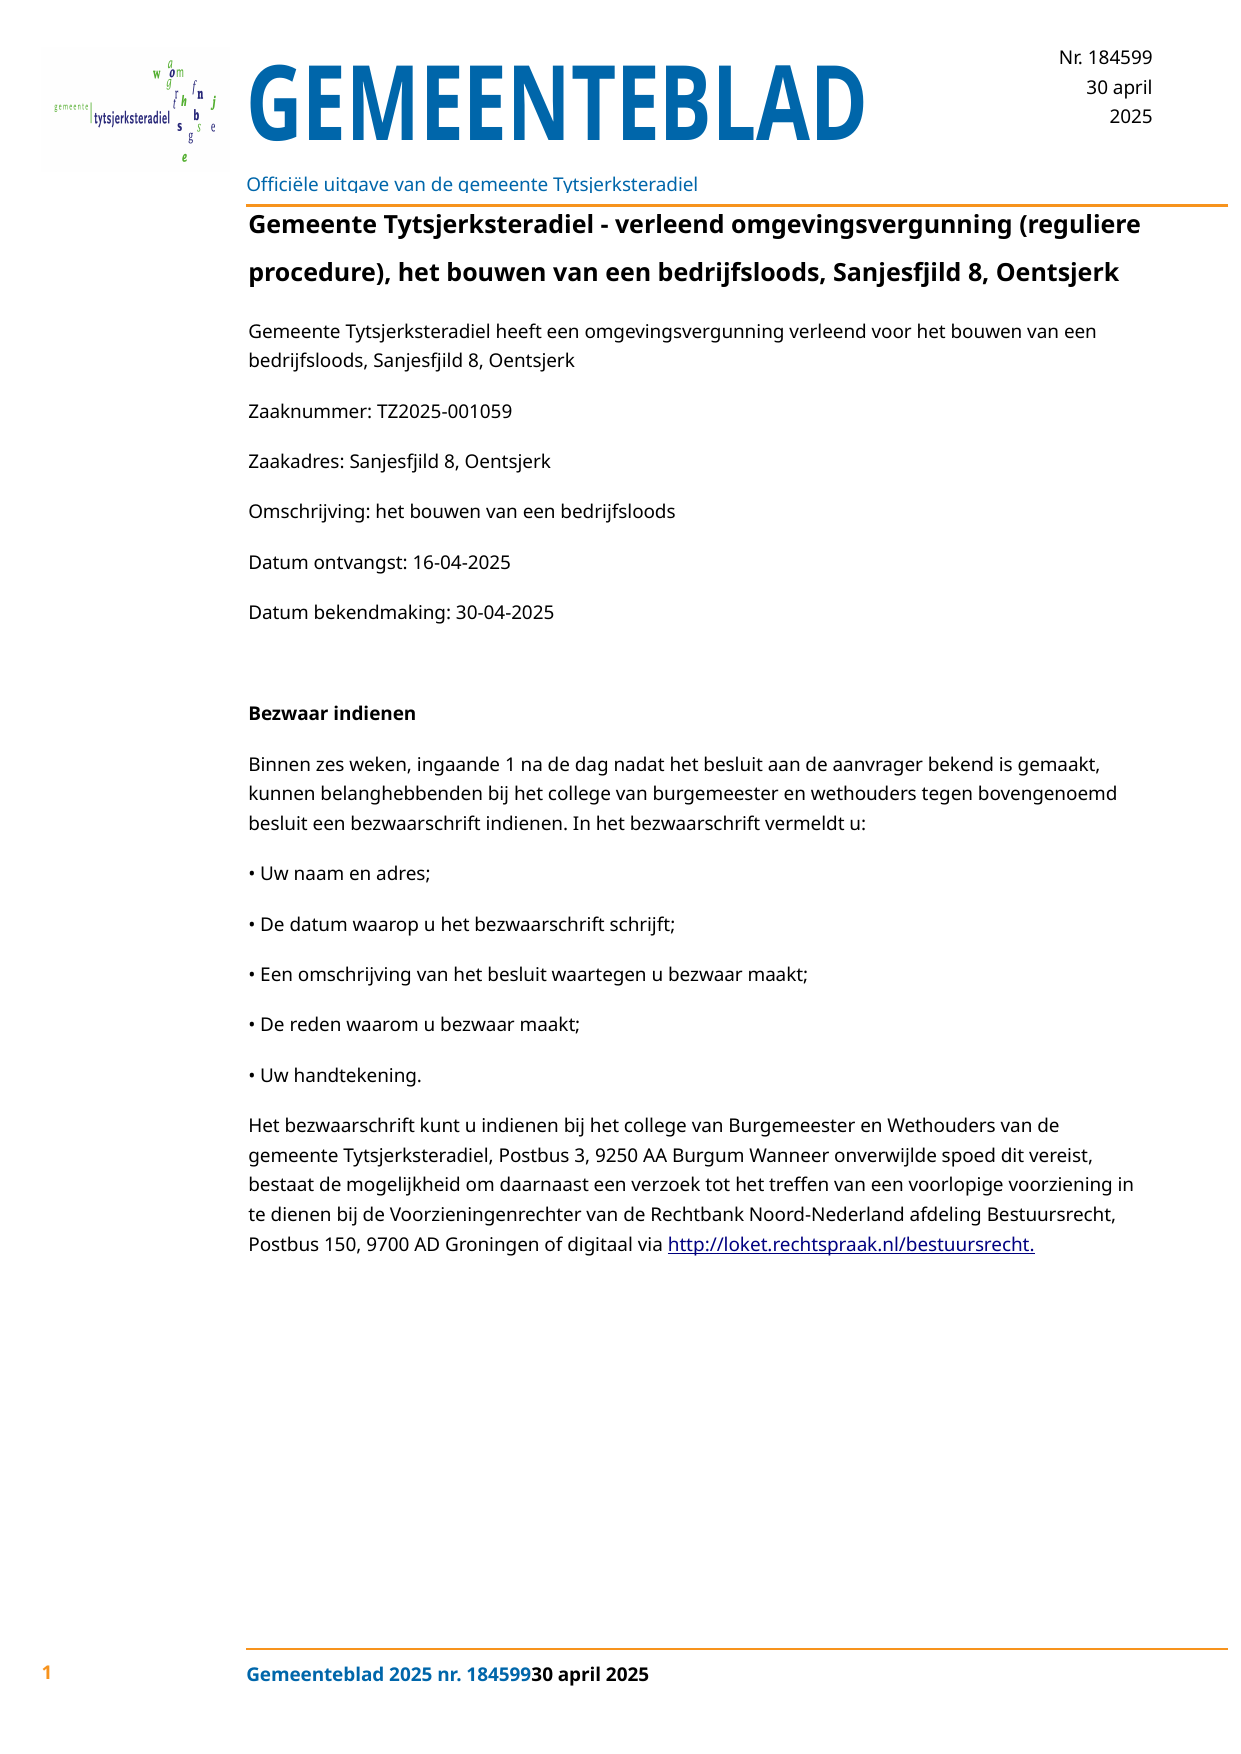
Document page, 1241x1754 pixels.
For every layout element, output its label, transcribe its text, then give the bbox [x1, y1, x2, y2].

text Bezwaar indienen [248, 700, 1152, 726]
text Binnen zes weken, ingaande 1 na de dag nadat het besluit aan de aanvrager bekend is gemaakt, kunnen belanghebbenden bij het college van burgemeester en wethouders tegen bovengenoemd besluit een bezwaarschrift indienen. In het bezwaarschrift vermeldt u: [248, 751, 1152, 836]
picture [41, 47, 231, 172]
text Zaakadres: Sanjesfjild 8, Oentsjerk [248, 448, 1152, 474]
text • Uw naam en adres; [248, 860, 1152, 886]
text Omschrijving: het bouwen van een bedrijfsloods [248, 499, 1152, 524]
text Datum bekendmaking: 30-04-2025 [248, 599, 1152, 625]
text Het bezwaarschrift kunt u indienen bij het college van Burgemeester en Wethouders van de gemeente Tytsjerksteradiel, Postbus 3, 9250 AA Burgum Wanneer onverwijlde spoed dit vereist, bestaat de mogelijkheid om daarnaast een verzoek tot het treffen van een voorlopige voorziening in te dienen bij de Voorzieningenrechter van de Rechtbank Noord-Nederland afdeling Bestuursrecht, Postbus 150, 9700 AD Groningen of digitaal via http://loket.rechtspraak.nl/bestuursrecht. [248, 1112, 1152, 1257]
text Zaaknummer: TZ2025-001059 [248, 398, 1152, 424]
text • Een omschrijving van het besluit waartegen u bezwaar maakt; [248, 961, 1152, 987]
text • De reden waarom u bezwaar maakt; [248, 1012, 1152, 1037]
text Gemeente Tytsjerksteradiel heeft een omgevingsvergunning verleend voor het bouwen van een bedrijfsloods, Sanjesfjild 8, Oentsjerk [248, 318, 1152, 373]
text • De datum waarop u het bezwaarschrift schrijft; [248, 911, 1152, 937]
text • Uw handtekening. [248, 1062, 1152, 1088]
text Gemeente Tytsjerksteradiel - verleend omgevingsvergunning (reguliere procedure), het bouwen van een bedrijfsloods, Sanjesfjild 8, Oentsjerk [248, 207, 1152, 288]
text Datum ontvangst: 16-04-2025 [248, 549, 1152, 575]
